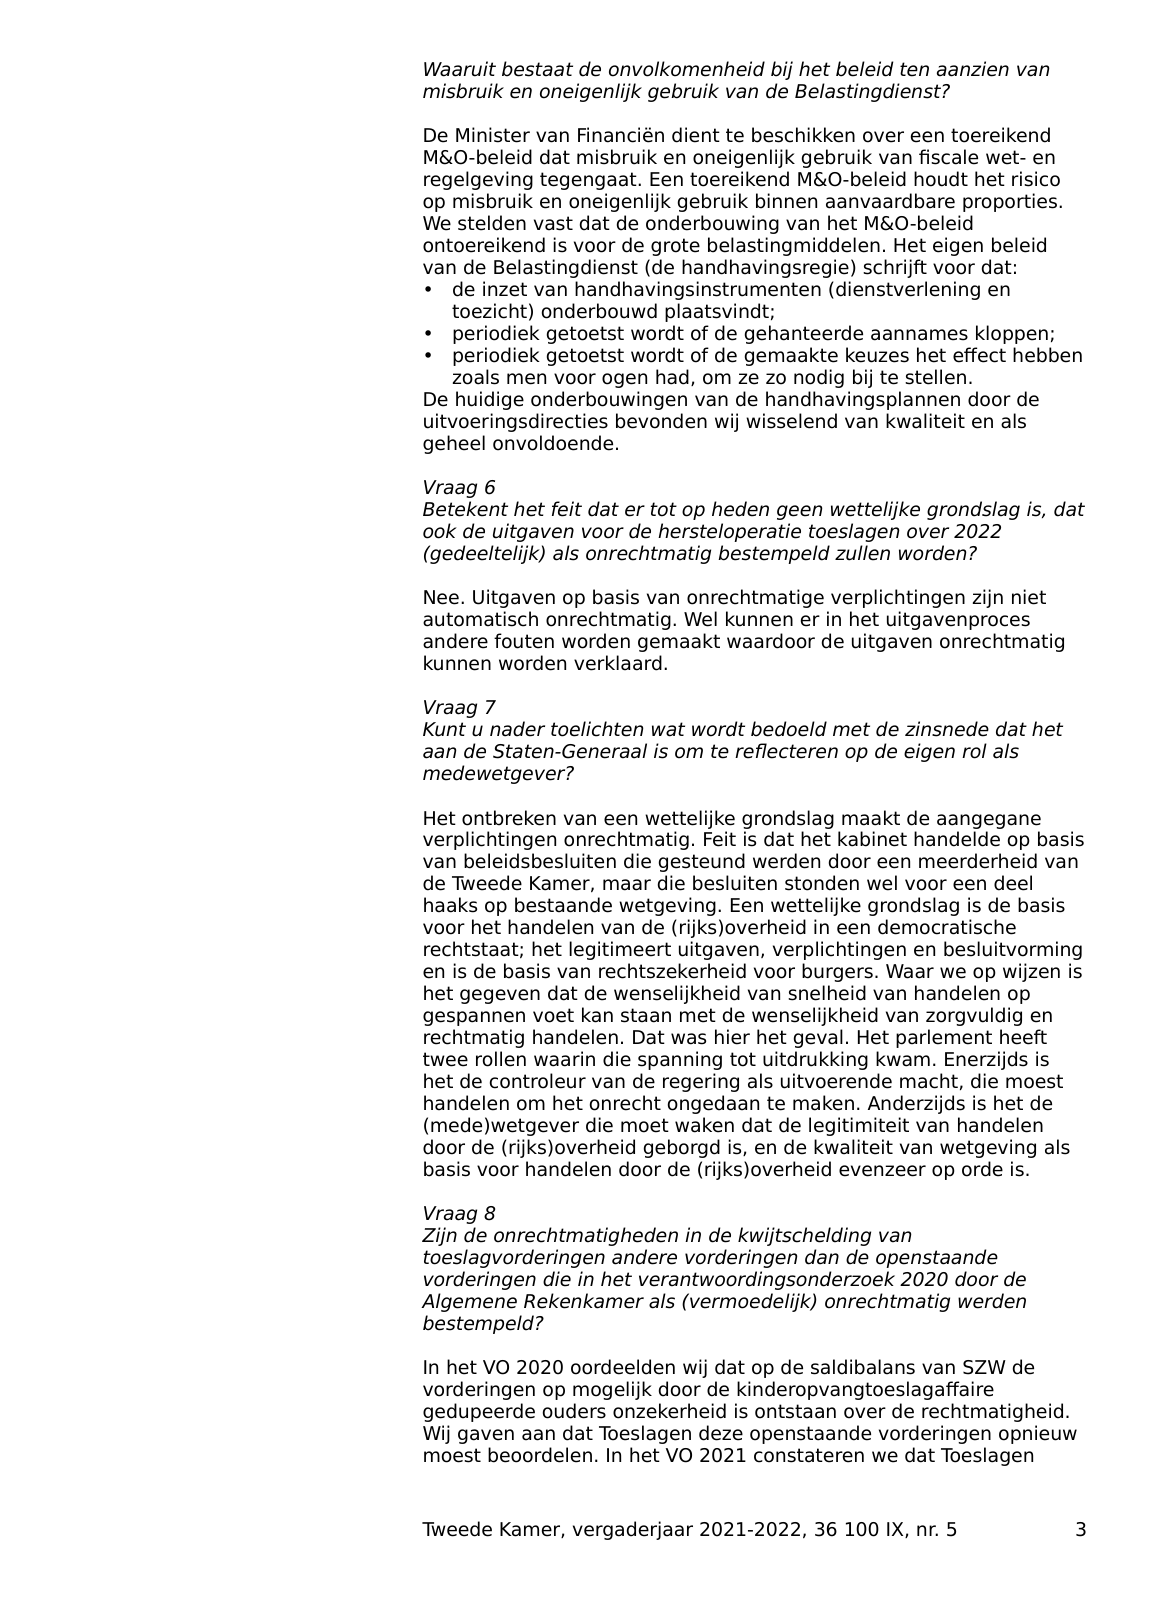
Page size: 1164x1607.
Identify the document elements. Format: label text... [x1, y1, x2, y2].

text De huidige onderbouwingen van de handhavingsplannen door de uitvoeringsdirecties bevonden wij wisselend van kwaliteit en als geheel onvoldoende. [422, 389, 1087, 455]
text Vraag 6 [422, 477, 1087, 499]
text In het VO 2020 oordeelden wij dat op de saldibalans van SZW de vorderingen op mogelijk door de kinderopvangtoeslagaffaire gedupeerde ouders onzekerheid is ontstaan over de rechtmatigheid. Wij gaven aan dat Toeslagen deze openstaande vorderingen opnieuw moest beoordelen. In het VO 2021 constateren we dat Toeslagen [422, 1357, 1087, 1467]
text Betekent het feit dat er tot op heden geen wettelijke grondslag is, dat ook de uitgaven voor de hersteloperatie toeslagen over 2022 (gedeeltelijk) als onrechtmatig bestempeld zullen worden? [422, 499, 1087, 565]
text Vraag 8 [422, 1203, 1087, 1225]
text Het ontbreken van een wettelijke grondslag maakt de aangegane verplichtingen onrechtmatig. Feit is dat het kabinet handelde op basis van beleidsbesluiten die gesteund werden door een meerderheid van de Tweede Kamer, maar die besluiten stonden wel voor een deel haaks op bestaande wetgeving. Een wettelijke grondslag is de basis voor het handelen van de (rijks)overheid in een democratische rechtstaat; het legitimeert uitgaven, verplichtingen en besluitvorming en is de basis van rechtszekerheid voor burgers. Waar we op wijzen is het gegeven dat de wenselijkheid van snelheid van handelen op gespannen voet kan staan met de wenselijkheid van zorgvuldig en rechtmatig handelen. Dat was hier het geval. Het parlement heeft twee rollen waarin die spanning tot uitdrukking kwam. Enerzijds is het de controleur van de regering als uitvoerende macht, die moest handelen om het onrecht ongedaan te maken. Anderzijds is het de (mede)wetgever die moet waken dat de legitimiteit van handelen door de (rijks)overheid geborgd is, en de kwaliteit van wetgeving als basis voor handelen door de (rijks)overheid evenzeer op orde is. [422, 807, 1087, 1181]
text Kunt u nader toelichten wat wordt bedoeld met de zinsnede dat het aan de Staten-Generaal is om te reflecteren op de eigen rol als medewetgever? [422, 719, 1087, 785]
text • periodiek getoetst wordt of de gemaakte keuzes het effect hebben zoals men voor ogen had, om ze zo nodig bij te stellen. [422, 345, 1087, 389]
text Waaruit bestaat de onvolkomenheid bij het beleid ten aanzien van misbruik en oneigenlijk gebruik van de Belastingdienst? [422, 59, 1087, 103]
text Zijn de onrechtmatigheden in de kwijtschelding van toeslagvorderingen andere vorderingen dan de openstaande vorderingen die in het verantwoordingsonderzoek 2020 door de Algemene Rekenkamer als (vermoedelijk) onrechtmatig werden bestempeld? [422, 1225, 1087, 1335]
text • periodiek getoetst wordt of de gehanteerde aannames kloppen; [422, 323, 1087, 345]
text De Minister van Financiën dient te beschikken over een toereikend M&O-beleid dat misbruik en oneigenlijk gebruik van fiscale wet- en regelgeving tegengaat. Een toereikend M&O-beleid houdt het risico op misbruik en oneigenlijk gebruik binnen aanvaardbare proporties. We stelden vast dat de onderbouwing van het M&O-beleid ontoereikend is voor de grote belastingmiddelen. Het eigen beleid van de Belastingdienst (de handhavingsregie) schrijft voor dat: [422, 125, 1087, 279]
text Nee. Uitgaven op basis van onrechtmatige verplichtingen zijn niet automatisch onrechtmatig. Wel kunnen er in het uitgavenproces andere fouten worden gemaakt waardoor de uitgaven onrechtmatig kunnen worden verklaard. [422, 587, 1087, 675]
text • de inzet van handhavingsinstrumenten (dienstverlening en toezicht) onderbouwd plaatsvindt; [422, 279, 1087, 323]
text Vraag 7 [422, 697, 1087, 719]
